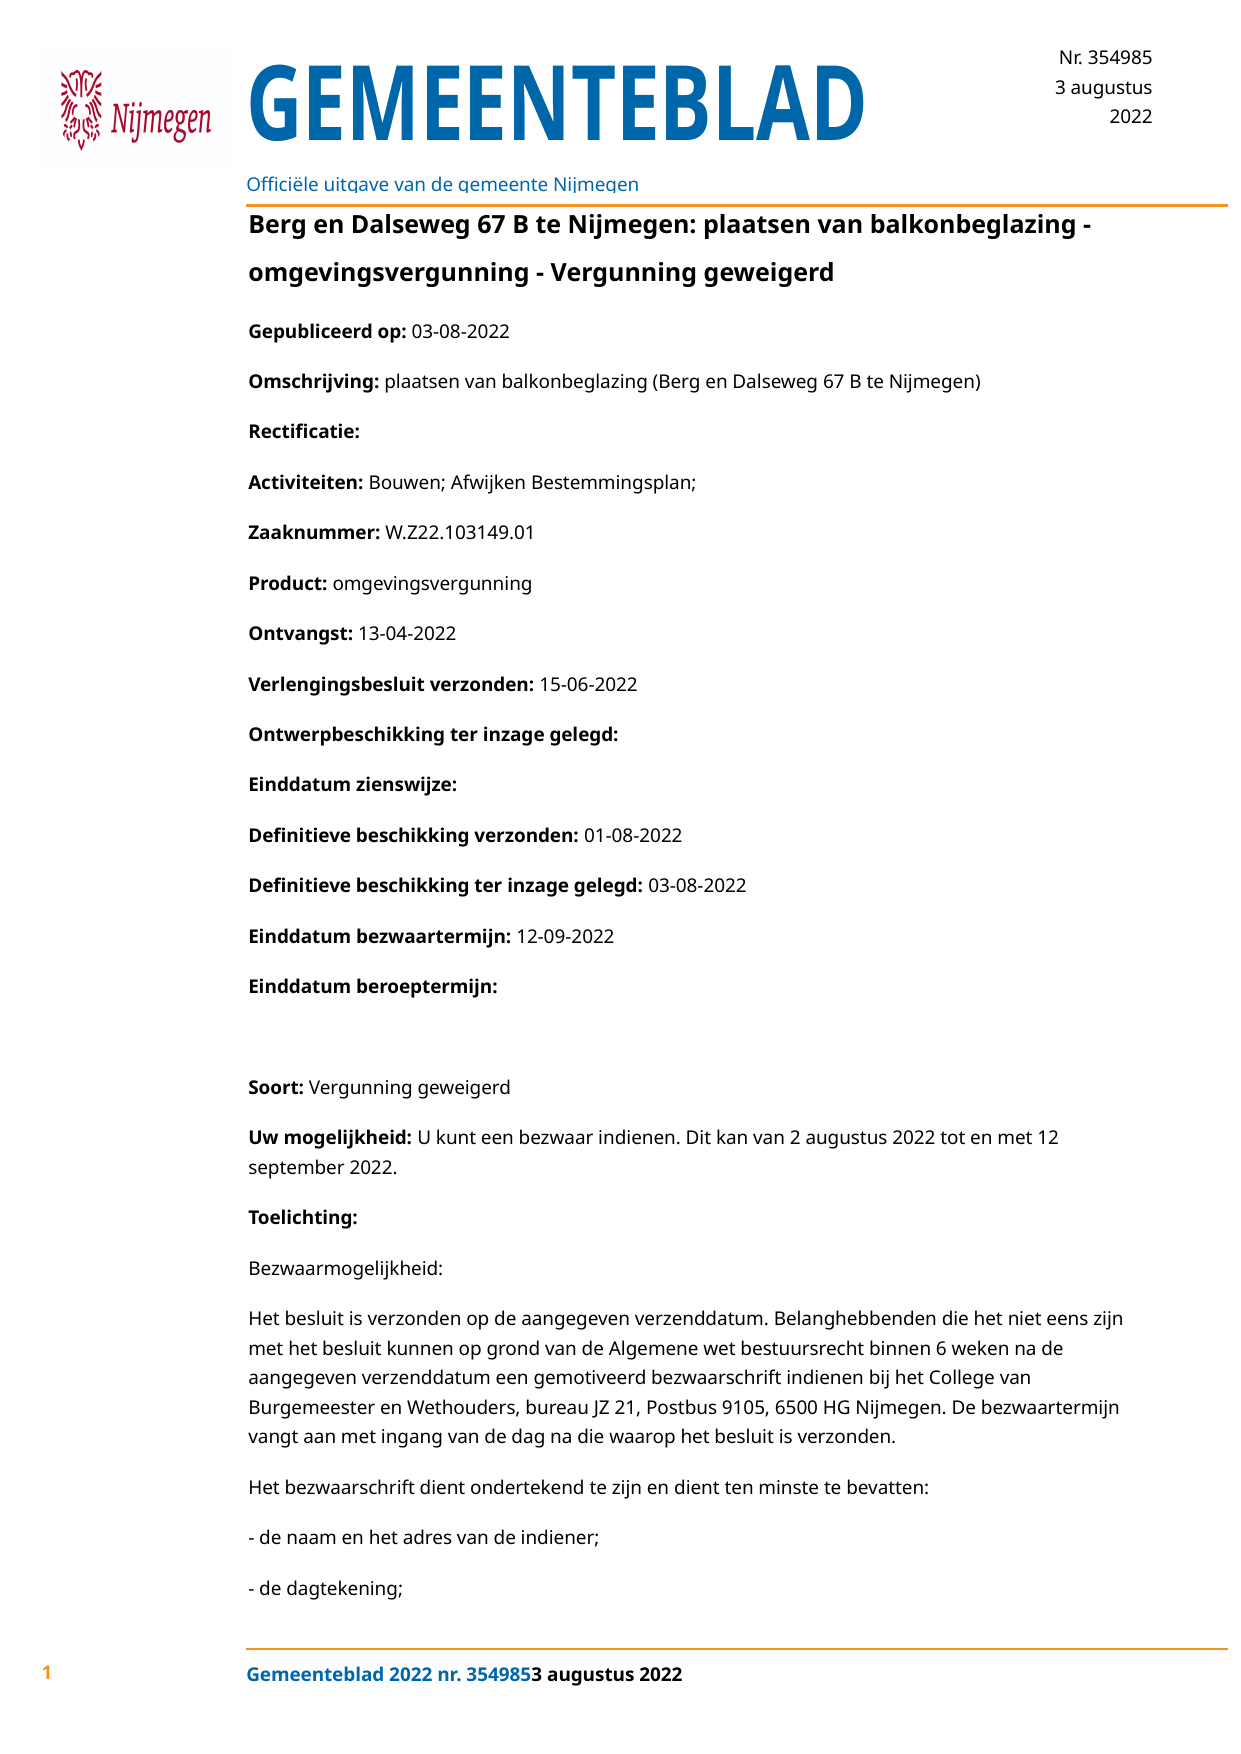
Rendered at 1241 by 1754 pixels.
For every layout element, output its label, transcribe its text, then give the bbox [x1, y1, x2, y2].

text Einddatum bezwaartermijn: 12-09-2022 [248, 923, 1152, 949]
text Einddatum zienswijze: [248, 772, 1152, 797]
text Het besluit is verzonden op de aangegeven verzenddatum. Belanghebbenden die het niet eens zijn met het besluit kunnen op grond van de Algemene wet bestuursrecht binnen 6 weken na de aangegeven verzenddatum een gemotiveerd bezwaarschrift indienen bij het College van Burgemeester en Wethouders, bureau JZ 21, Postbus 9105, 6500 HG Nijmegen. De bezwaartermijn vangt aan met ingang van de dag na die waarop het besluit is verzonden. [248, 1305, 1152, 1449]
text Rectificatie: [248, 419, 1152, 444]
text - de dagtekening; [248, 1575, 1152, 1601]
text - de naam en het adres van de indiener; [248, 1524, 1152, 1550]
text Soort: Vergunning geweigerd [248, 1074, 1152, 1100]
text Zaaknummer: W.Z22.103149.01 [248, 519, 1152, 545]
text Toelichting: [248, 1204, 1152, 1230]
text Ontvangst: 13-04-2022 [248, 620, 1152, 646]
text Einddatum beroeptermijn: [248, 973, 1152, 999]
text Product: omgevingsvergunning [248, 570, 1152, 596]
text Bezwaarmogelijkheid: [248, 1255, 1152, 1281]
text Definitieve beschikking ter inzage gelegd: 03-08-2022 [248, 872, 1152, 898]
text Ontwerpbeschikking ter inzage gelegd: [248, 721, 1152, 747]
text Definitieve beschikking verzonden: 01-08-2022 [248, 822, 1152, 848]
picture [41, 47, 231, 172]
text Het bezwaarschrift dient ondertekend te zijn en dient ten minste te bevatten: [248, 1474, 1152, 1500]
text Omschrijving: plaatsen van balkonbeglazing (Berg en Dalseweg 67 B te Nijmegen) [248, 368, 1152, 394]
text Berg en Dalseweg 67 B te Nijmegen: plaatsen van balkonbeglazing - omgevingsvergunning - Vergunning geweigerd [248, 207, 1152, 288]
text Verlengingsbesluit verzonden: 15-06-2022 [248, 671, 1152, 697]
text Uw mogelijkheid: U kunt een bezwaar indienen. Dit kan van 2 augustus 2022 tot en met 12 september 2022. [248, 1124, 1152, 1180]
text Gepubliceerd op: 03-08-2022 [248, 318, 1152, 344]
text Activiteiten: Bouwen; Afwijken Bestemmingsplan; [248, 469, 1152, 495]
